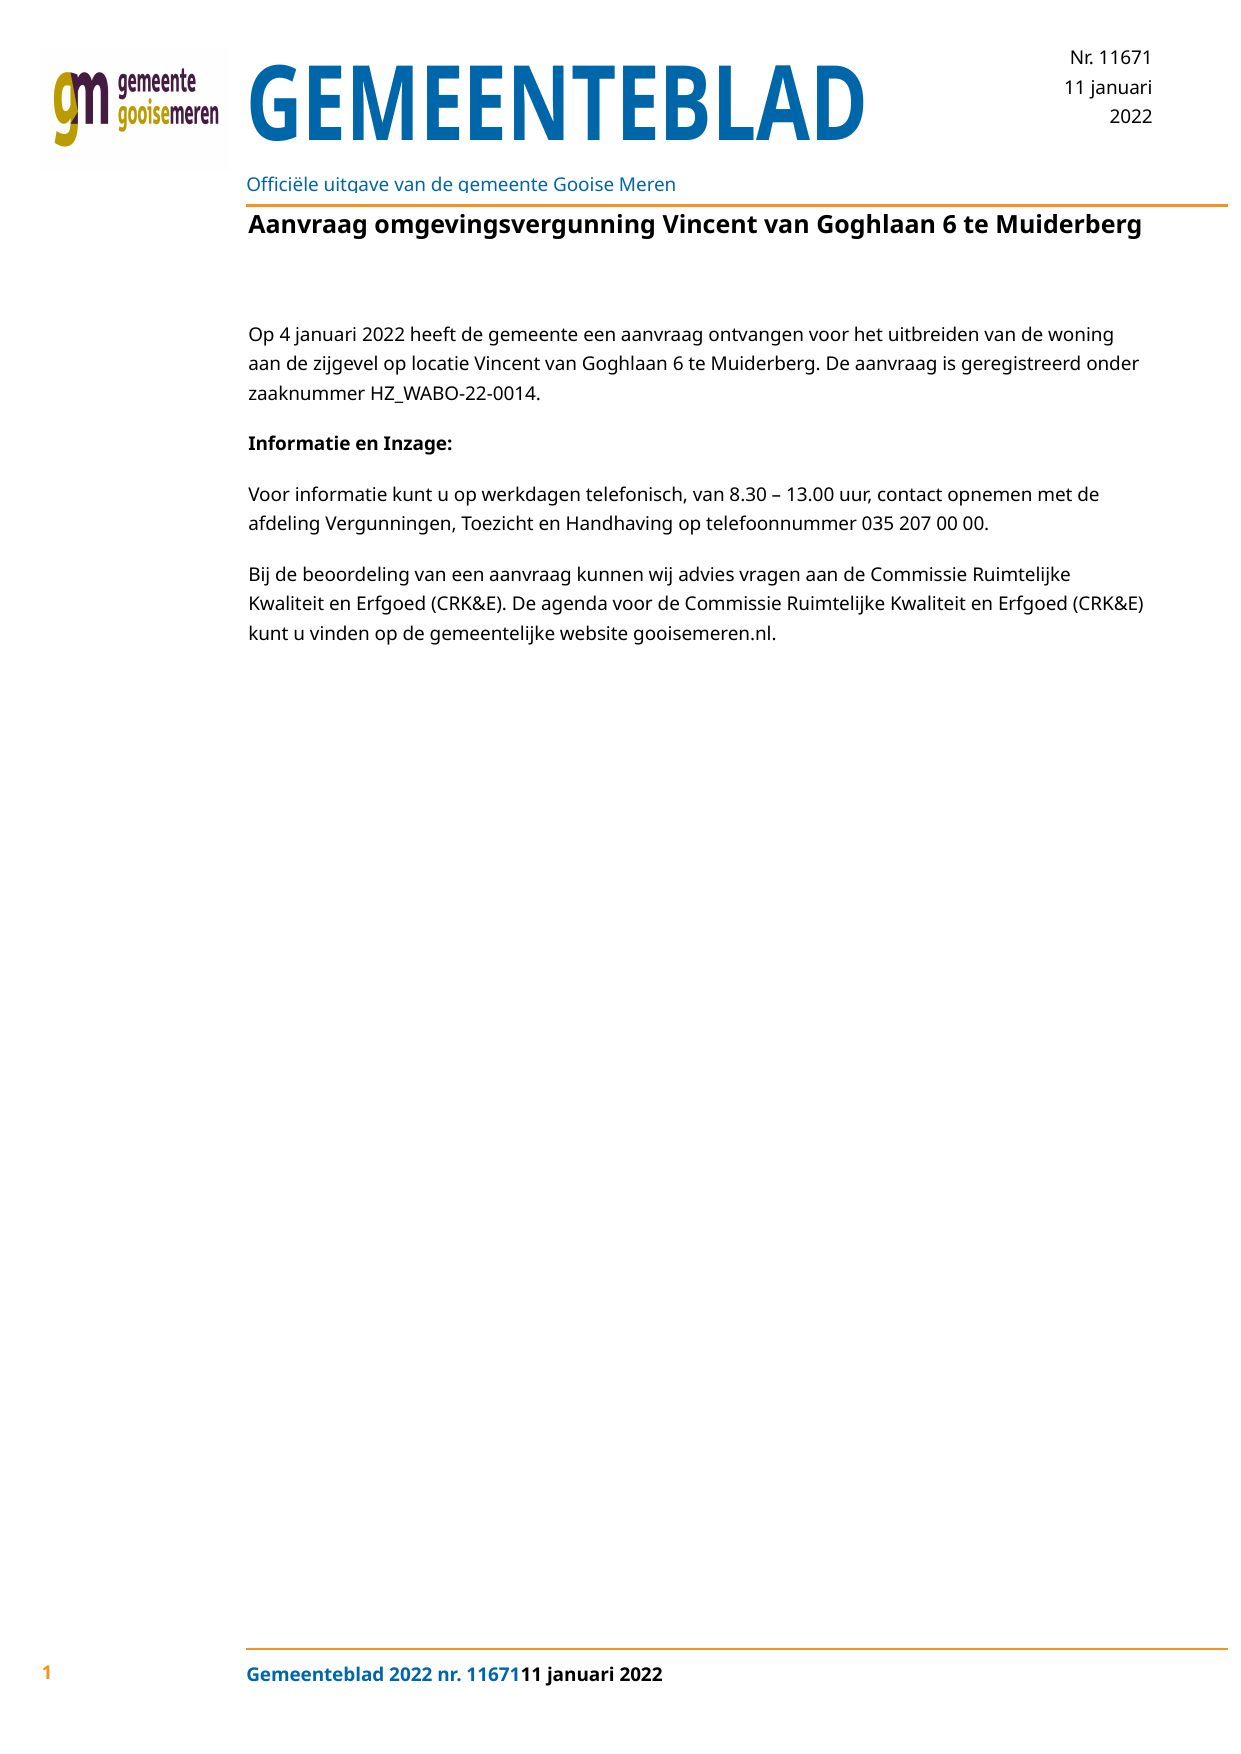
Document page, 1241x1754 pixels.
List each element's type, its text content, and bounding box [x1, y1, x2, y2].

text Informatie en Inzage: [248, 430, 1152, 456]
picture [41, 47, 231, 172]
text Op 4 januari 2022 heeft de gemeente een aanvraag ontvangen voor het uitbreiden van de woning aan de zijgevel op locatie Vincent van Goghlaan 6 te Muiderberg. De aanvraag is geregistreerd onder zaaknummer HZ_WABO-22-0014. [248, 321, 1152, 406]
text Bij de beoordeling van een aanvraag kunnen wij advies vragen aan de Commissie Ruimtelijke Kwaliteit en Erfgoed (CRK&E). De agenda voor de Commissie Ruimtelijke Kwaliteit en Erfgoed (CRK&E) kunt u vinden op de gemeentelijke website gooisemeren.nl. [248, 561, 1152, 646]
text Voor informatie kunt u op werkdagen telefonisch, van 8.30 – 13.00 uur, contact opnemen met de afdeling Vergunningen, Toezicht en Handhaving op telefoonnummer 035 207 00 00. [248, 481, 1152, 536]
text Aanvraag omgevingsvergunning Vincent van Goghlaan 6 te Muiderberg [248, 207, 1152, 241]
